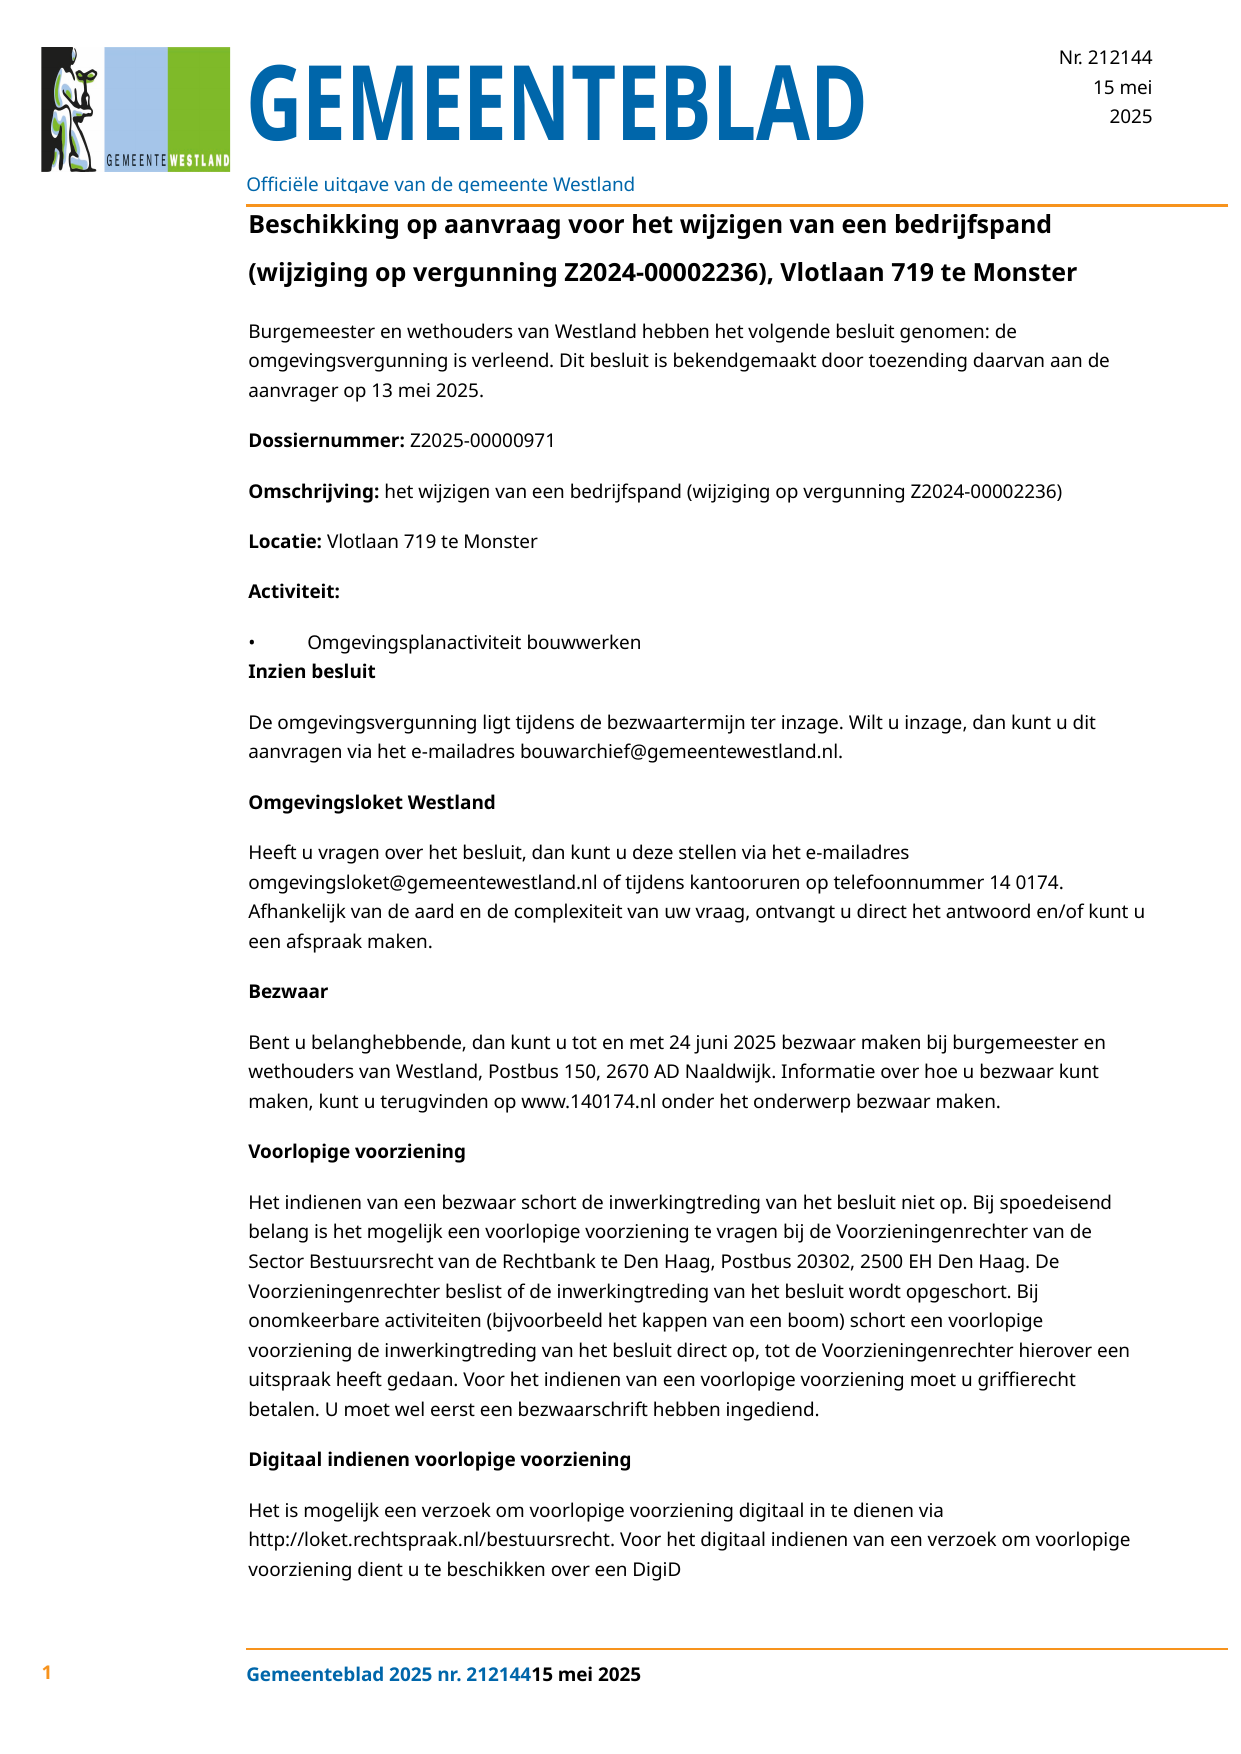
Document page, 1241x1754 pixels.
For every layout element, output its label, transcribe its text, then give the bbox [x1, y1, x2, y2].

list Omgevingsplanactiviteit bouwwerken [248, 629, 1152, 655]
text Inzien besluit [248, 659, 1152, 684]
text Burgemeester en wethouders van Westland hebben het volgende besluit genomen: de omgevingsvergunning is verleend. Dit besluit is bekendgemaakt door toezending daarvan aan de aanvrager op 13 mei 2025. [248, 318, 1152, 403]
text Bent u belanghebbende, dan kunt u tot en met 24 juni 2025 bezwaar maken bij burgemeester en wethouders van Westland, Postbus 150, 2670 AD Naaldwijk. Informatie over hoe u bezwaar kunt maken, kunt u terugvinden op www.140174.nl onder het onderwerp bezwaar maken. [248, 1029, 1152, 1114]
text Bezwaar [248, 979, 1152, 1004]
text Locatie: Vlotlaan 719 te Monster [248, 528, 1152, 554]
text Heeft u vragen over het besluit, dan kunt u deze stellen via het e-mailadres omgevingsloket@gemeentewestland.nl of tijdens kantooruren op telefoonnummer 14 0174. Afhankelijk van de aard en de complexiteit van uw vraag, ontvangt u direct het antwoord en/of kunt u een afspraak maken. [248, 839, 1152, 954]
text Omschrijving: het wijzigen van een bedrijfspand (wijziging op vergunning Z2024-00002236) [248, 478, 1152, 504]
text Activiteit: [248, 579, 1152, 604]
picture [41, 47, 231, 172]
text De omgevingsvergunning ligt tijdens de bezwaartermijn ter inzage. Wilt u inzage, dan kunt u dit aanvragen via het e-mailadres bouwarchief@gemeentewestland.nl. [248, 709, 1152, 764]
text Voorlopige voorziening [248, 1139, 1152, 1164]
text Omgevingsloket Westland [248, 789, 1152, 815]
text Beschikking op aanvraag voor het wijzigen van een bedrijfspand (wijziging op vergunning Z2024-00002236), Vlotlaan 719 te Monster [248, 207, 1152, 288]
text Dossiernummer: Z2025-00000971 [248, 427, 1152, 453]
text Het is mogelijk een verzoek om voorlopige voorziening digitaal in te dienen via http://loket.rechtspraak.nl/bestuursrecht. Voor het digitaal indienen van een verzoek om voorlopige voorziening dient u te beschikken over een DigiD [248, 1497, 1152, 1582]
text Het indienen van een bezwaar schort de inwerkingtreding van het besluit niet op. Bij spoedeisend belang is het mogelijk een voorlopige voorziening te vragen bij de Voorzieningenrechter van de Sector Bestuursrecht van de Rechtbank te Den Haag, Postbus 20302, 2500 EH Den Haag. De Voorzieningenrechter beslist of de inwerkingtreding van het besluit wordt opgeschort. Bij onomkeerbare activiteiten (bijvoorbeeld het kappen van een boom) schort een voorlopige voorziening de inwerkingtreding van het besluit direct op, tot de Voorzieningenrechter hierover een uitspraak heeft gedaan. Voor het indienen van een voorlopige voorziening moet u griffierecht betalen. U moet wel eerst een bezwaarschrift hebben ingediend. [248, 1189, 1152, 1422]
text Digitaal indienen voorlopige voorziening [248, 1447, 1152, 1472]
